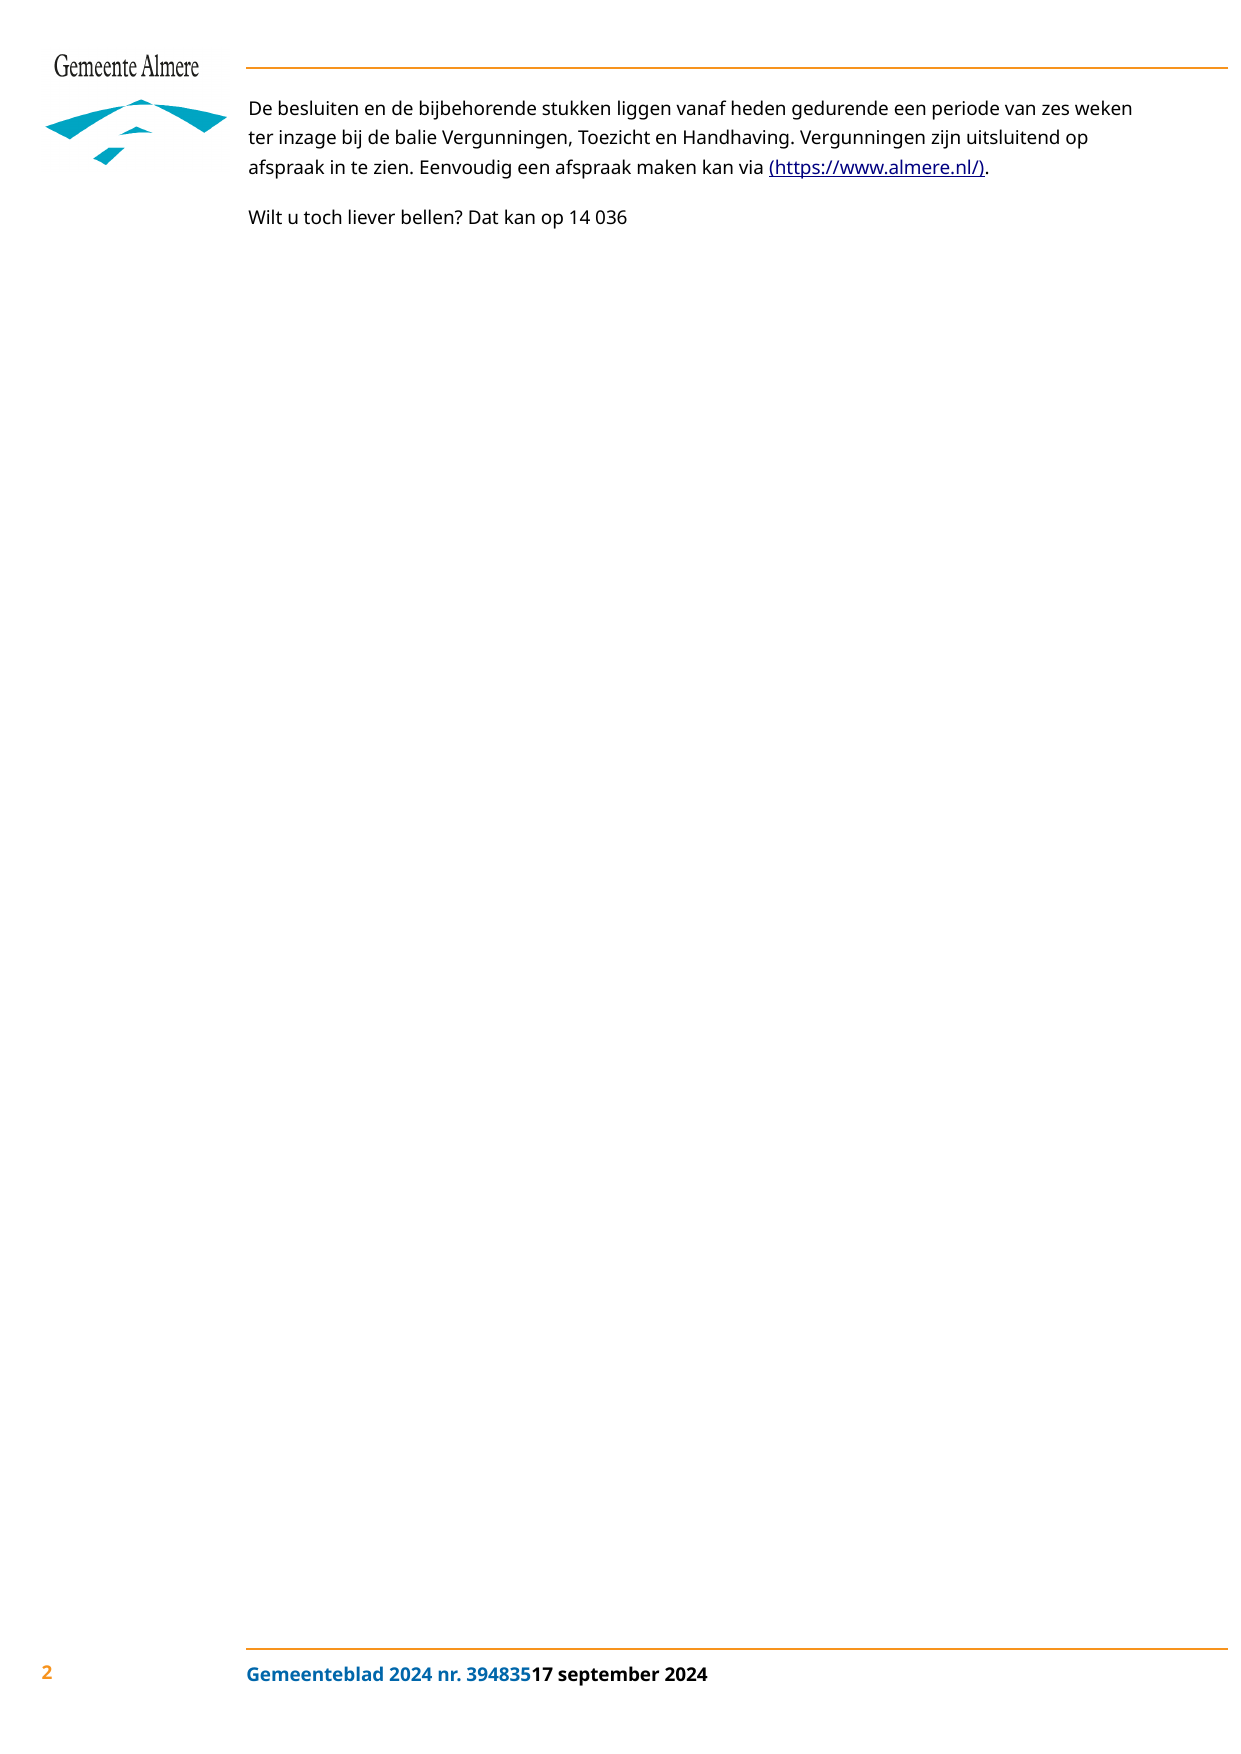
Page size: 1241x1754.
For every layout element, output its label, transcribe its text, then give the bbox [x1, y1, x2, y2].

picture [41, 47, 231, 172]
text De besluiten en de bijbehorende stukken liggen vanaf heden gedurende een periode van zes weken ter inzage bij de balie Vergunningen, Toezicht en Handhaving. Vergunningen zijn uitsluitend op afspraak in te zien. Eenvoudig een afspraak maken kan via (https://www.almere.nl/). [248, 95, 1152, 180]
text Wilt u toch liever bellen? Dat kan op 14 036 [248, 204, 1152, 230]
